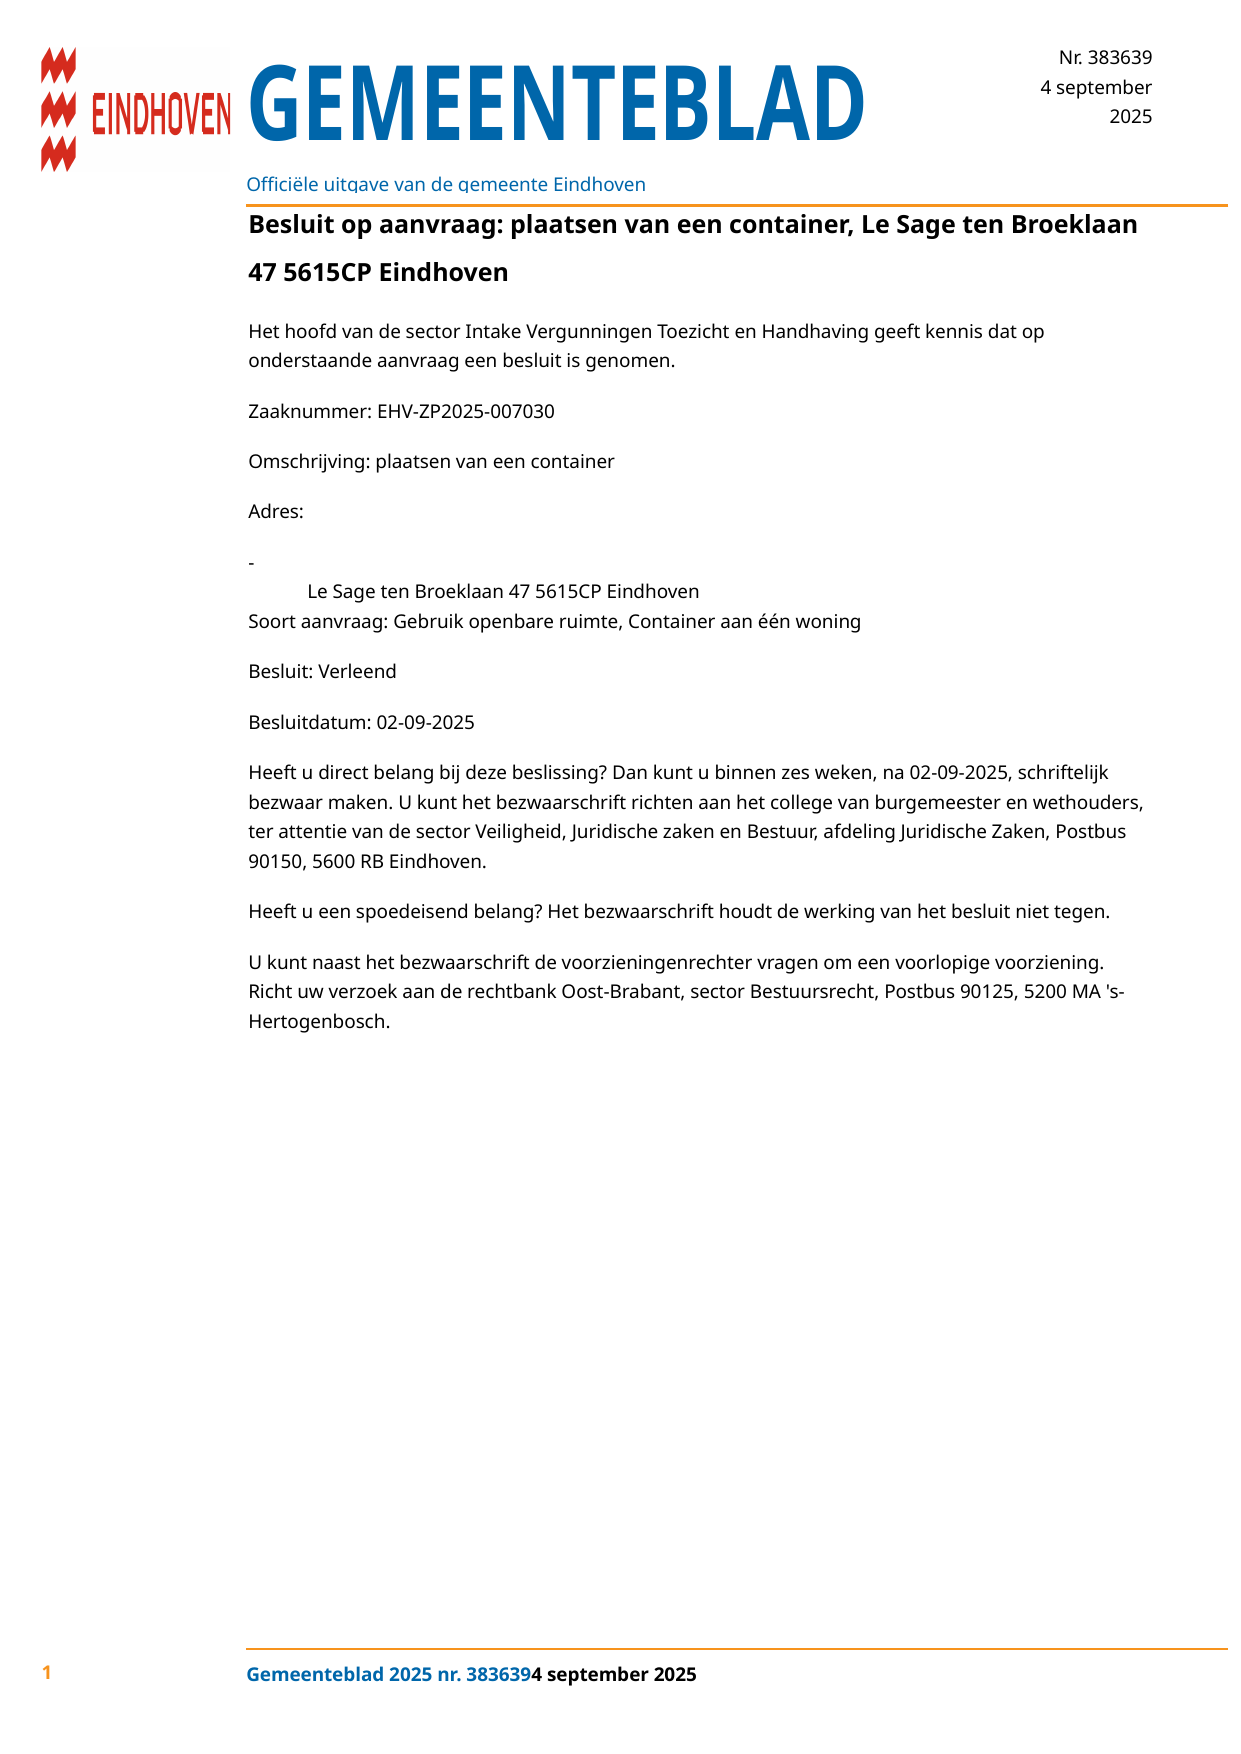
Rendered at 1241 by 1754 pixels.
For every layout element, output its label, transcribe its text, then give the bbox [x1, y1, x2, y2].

text Adres: [248, 499, 1152, 524]
text Heeft u een spoedeisend belang? Het bezwaarschrift houdt de werking van het besluit niet tegen. [248, 899, 1152, 924]
text Besluit: Verleend [248, 659, 1152, 684]
text Het hoofd van de sector Intake Vergunningen Toezicht en Handhaving geeft kennis dat op onderstaande aanvraag een besluit is genomen. [248, 318, 1152, 373]
list Le Sage ten Broeklaan 47 5615CP Eindhoven [248, 579, 1152, 604]
text U kunt naast het bezwaarschrift de voorzieningenrechter vragen om een voorlopige voorziening. Richt uw verzoek aan de rechtbank Oost-Brabant, sector Bestuursrecht, Postbus 90125, 5200 MA 's-Hertogenbosch. [248, 949, 1152, 1034]
text Zaaknummer: EHV-ZP2025-007030 [248, 398, 1152, 424]
text Omschrijving: plaatsen van een container [248, 448, 1152, 474]
picture [41, 47, 231, 172]
text Besluitdatum: 02-09-2025 [248, 709, 1152, 735]
text Soort aanvraag: Gebruik openbare ruimte, Container aan één woning [248, 608, 1152, 634]
text Heeft u direct belang bij deze beslissing? Dan kunt u binnen zes weken, na 02-09-2025, schriftelijk bezwaar maken. U kunt het bezwaarschrift richten aan het college van burgemeester en wethouders, ter attentie van de sector Veiligheid, Juridische zaken en Bestuur, afdeling Juridische Zaken, Postbus 90150, 5600 RB Eindhoven. [248, 759, 1152, 874]
text Besluit op aanvraag: plaatsen van een container, Le Sage ten Broeklaan 47 5615CP Eindhoven [248, 207, 1152, 288]
